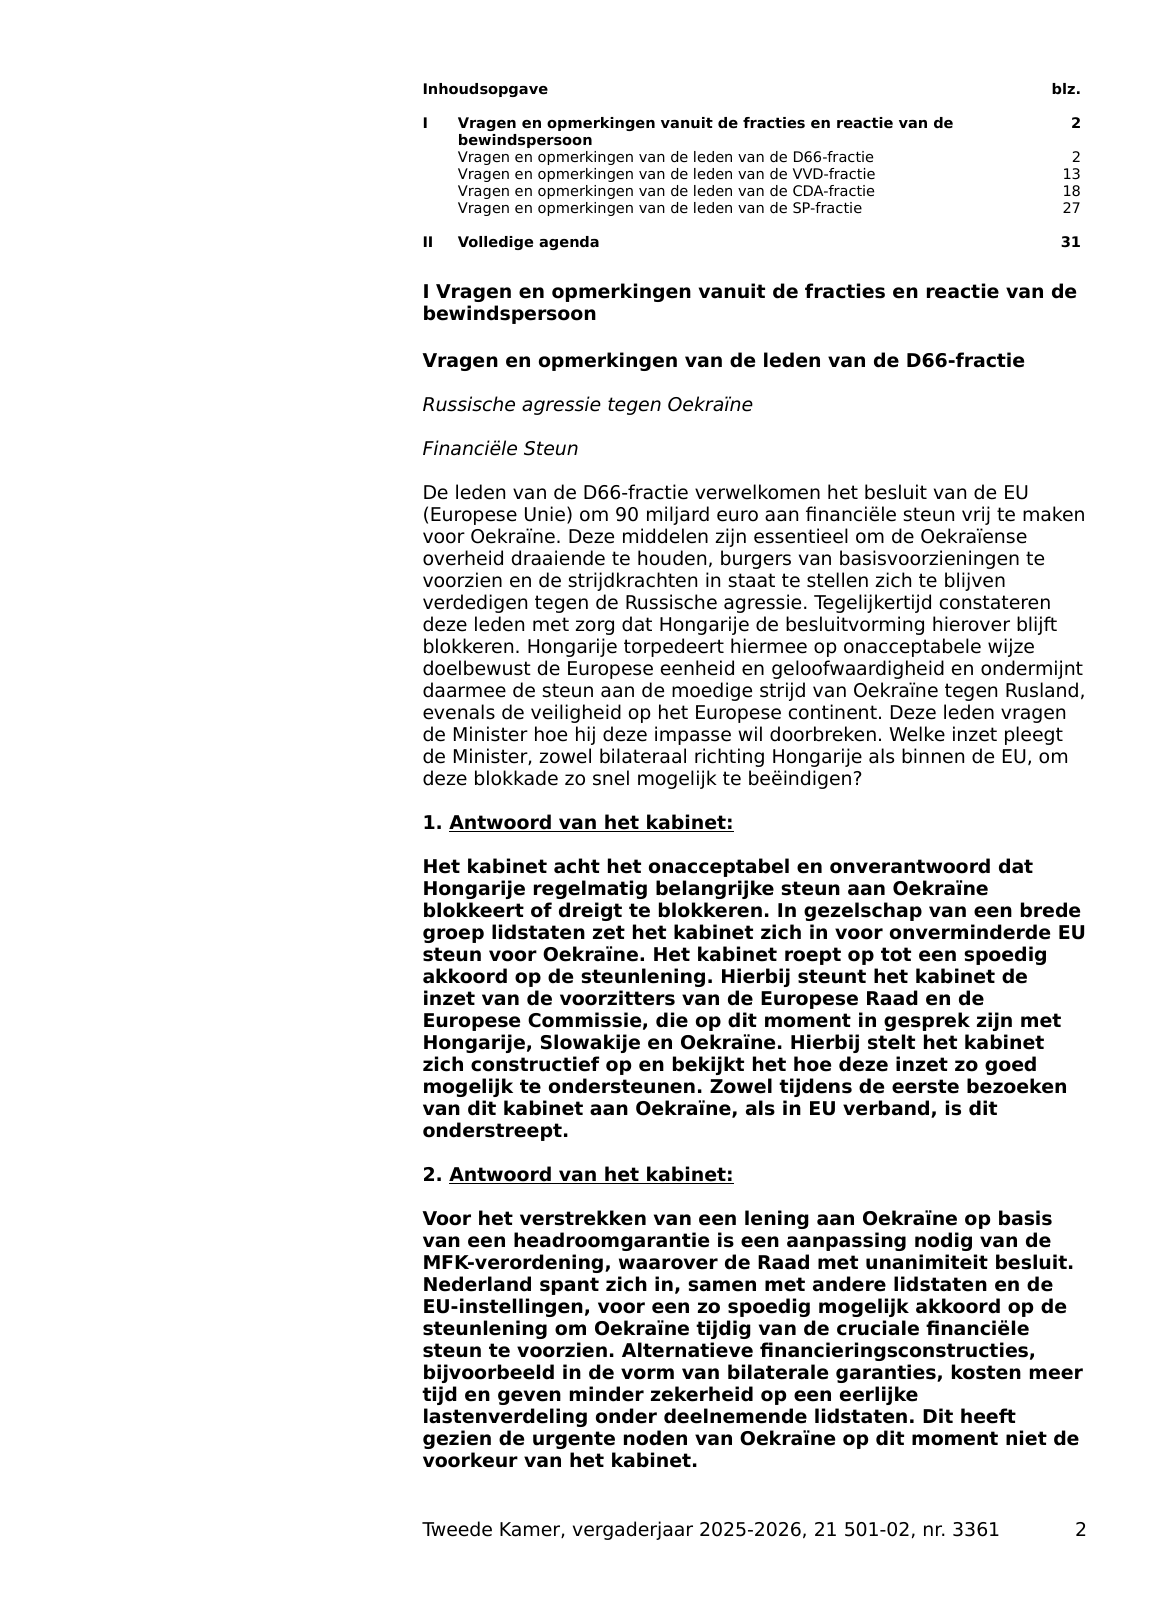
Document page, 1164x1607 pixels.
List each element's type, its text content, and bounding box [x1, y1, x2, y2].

table_cell Vragen en opmerkingen van de leden van de D66-fractie [452, 149, 1028, 166]
table_cell I [422, 115, 452, 149]
table_cell 31 [1028, 234, 1087, 251]
table_cell [1028, 217, 1087, 234]
table_header blz. [1028, 81, 1087, 98]
subtitle Financiële Steun [422, 438, 1087, 460]
table_cell [422, 217, 452, 234]
subtitle I Vragen en opmerkingen vanuit de fracties en reactie van de bewindspersoon [422, 281, 1087, 325]
subtitle 2. Antwoord van het kabinet: [422, 1164, 1087, 1186]
subtitle Vragen en opmerkingen van de leden van de D66-fractie [422, 350, 1087, 372]
table_cell [422, 98, 452, 115]
table_cell [422, 166, 452, 183]
table_cell 13 [1028, 166, 1087, 183]
table_cell Vragen en opmerkingen van de leden van de SP-fractie [452, 200, 1028, 217]
table_cell 2 [1028, 149, 1087, 166]
subtitle 1. Antwoord van het kabinet: [422, 812, 1087, 834]
table_cell Vragen en opmerkingen vanuit de fracties en reactie van de bewindspersoon [452, 115, 1028, 149]
table_cell Vragen en opmerkingen van de leden van de CDA-fractie [452, 183, 1028, 200]
table_cell II [422, 234, 452, 251]
table_cell Vragen en opmerkingen van de leden van de VVD-fractie [452, 166, 1028, 183]
table_cell [422, 183, 452, 200]
table_header Inhoudsopgave [422, 81, 1028, 98]
table_cell [422, 149, 452, 166]
table_cell 18 [1028, 183, 1087, 200]
table_cell [452, 98, 1028, 115]
table_cell 2 [1028, 115, 1087, 149]
table_cell [452, 217, 1028, 234]
text Voor het verstrekken van een lening aan Oekraïne op basis van een headroomgarantie is een aanpassing nodig van de MFK-verordening, waarover de Raad met unanimiteit besluit. Nederland spant zich in, samen met andere lidstaten en de EU-instellingen, voor een zo spoedig mogelijk akkoord op de steunlening om Oekraïne tijdig van de cruciale financiële steun te voorzien. Alternatieve financieringsconstructies, bijvoorbeeld in de vorm van bilaterale garanties, kosten meer tijd en geven minder zekerheid op een eerlijke lastenverdeling onder deelnemende lidstaten. Dit heeft gezien de urgente noden van Oekraïne op dit moment niet de voorkeur van het kabinet. [422, 1208, 1087, 1472]
table_cell 27 [1028, 200, 1087, 217]
table_cell [1028, 98, 1087, 115]
table_cell [422, 200, 452, 217]
table_cell Volledige agenda [452, 234, 1028, 251]
text De leden van de D66-fractie verwelkomen het besluit van de EU (Europese Unie) om 90 miljard euro aan financiële steun vrij te maken voor Oekraïne. Deze middelen zijn essentieel om de Oekraïense overheid draaiende te houden, burgers van basisvoorzieningen te voorzien en de strijdkrachten in staat te stellen zich te blijven verdedigen tegen de Russische agressie. Tegelijkertijd constateren deze leden met zorg dat Hongarije de besluitvorming hierover blijft blokkeren. Hongarije torpedeert hiermee op onacceptabele wijze doelbewust de Europese eenheid en geloofwaardigheid en ondermijnt daarmee de steun aan de moedige strijd van Oekraïne tegen Rusland, evenals de veiligheid op het Europese continent. Deze leden vragen de Minister hoe hij deze impasse wil doorbreken. Welke inzet pleegt de Minister, zowel bilateraal richting Hongarije als binnen de EU, om deze blokkade zo snel mogelijk te beëindigen? [422, 482, 1087, 790]
text Het kabinet acht het onacceptabel en onverantwoord dat Hongarije regelmatig belangrijke steun aan Oekraïne blokkeert of dreigt te blokkeren. In gezelschap van een brede groep lidstaten zet het kabinet zich in voor onverminderde EU steun voor Oekraïne. Het kabinet roept op tot een spoedig akkoord op de steunlening. Hierbij steunt het kabinet de inzet van de voorzitters van de Europese Raad en de Europese Commissie, die op dit moment in gesprek zijn met Hongarije, Slowakije en Oekraïne. Hierbij stelt het kabinet zich constructief op en bekijkt het hoe deze inzet zo goed mogelijk te ondersteunen. Zowel tijdens de eerste bezoeken van dit kabinet aan Oekraïne, als in EU verband, is dit onderstreept. [422, 856, 1087, 1142]
subtitle Russische agressie tegen Oekraïne [422, 394, 1087, 416]
